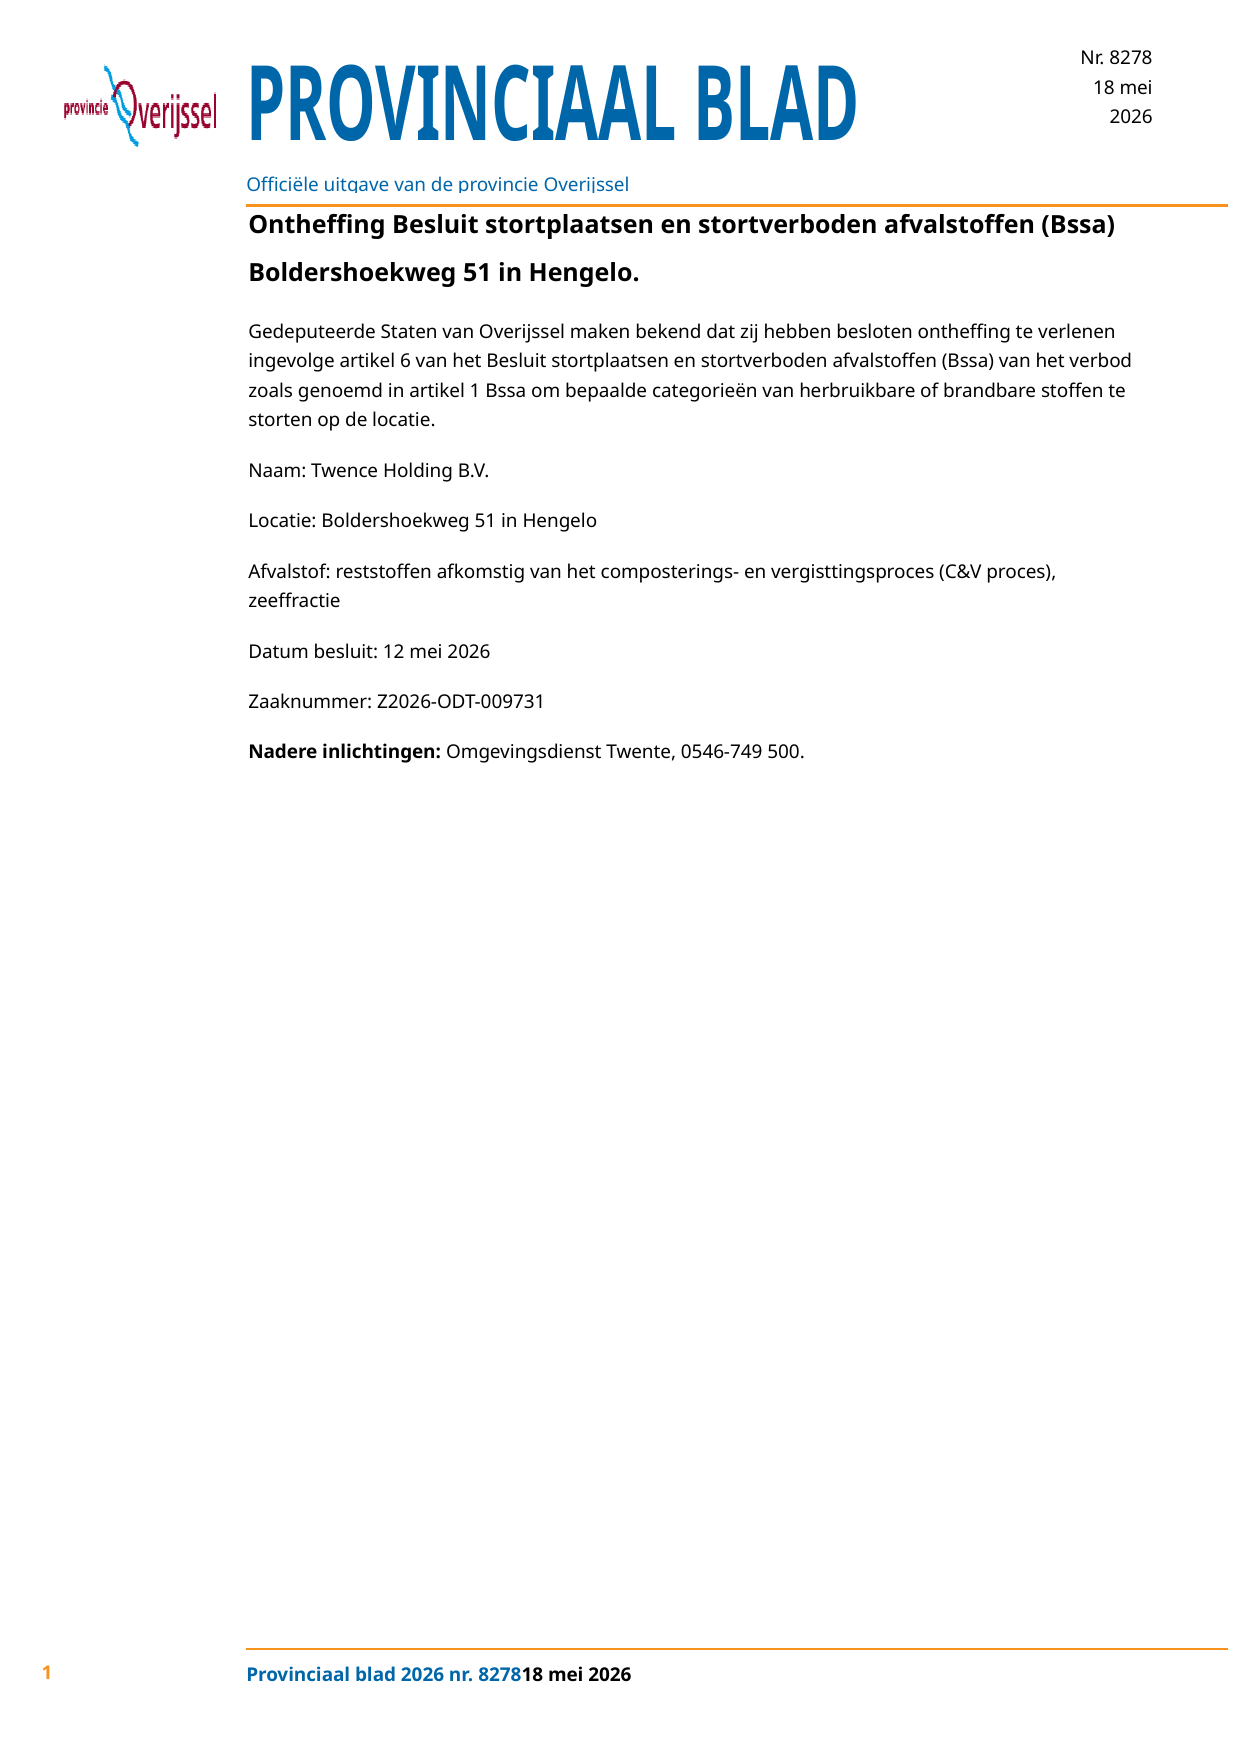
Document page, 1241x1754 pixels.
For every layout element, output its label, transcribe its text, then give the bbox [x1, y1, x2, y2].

text Nadere inlichtingen: Omgevingsdienst Twente, 0546-749 500. [248, 739, 1152, 764]
text Zaaknummer: Z2026-ODT-009731 [248, 688, 1152, 714]
picture [41, 47, 231, 172]
text Datum besluit: 12 mei 2026 [248, 638, 1152, 664]
text Afvalstof: reststoffen afkomstig van het composterings- en vergisttingsproces (C&V proces), zeeffractie [248, 558, 1152, 613]
text Locatie: Boldershoekweg 51 in Hengelo [248, 507, 1152, 533]
text Naam: Twence Holding B.V. [248, 457, 1152, 483]
text Ontheffing Besluit stortplaatsen en stortverboden afvalstoffen (Bssa) Boldershoekweg 51 in Hengelo. [248, 207, 1152, 288]
text Gedeputeerde Staten van Overijssel maken bekend dat zij hebben besloten ontheffing te verlenen ingevolge artikel 6 van het Besluit stortplaatsen en stortverboden afvalstoffen (Bssa) van het verbod zoals genoemd in artikel 1 Bssa om bepaalde categorieën van herbruikbare of brandbare stoffen te storten op de locatie. [248, 318, 1152, 432]
